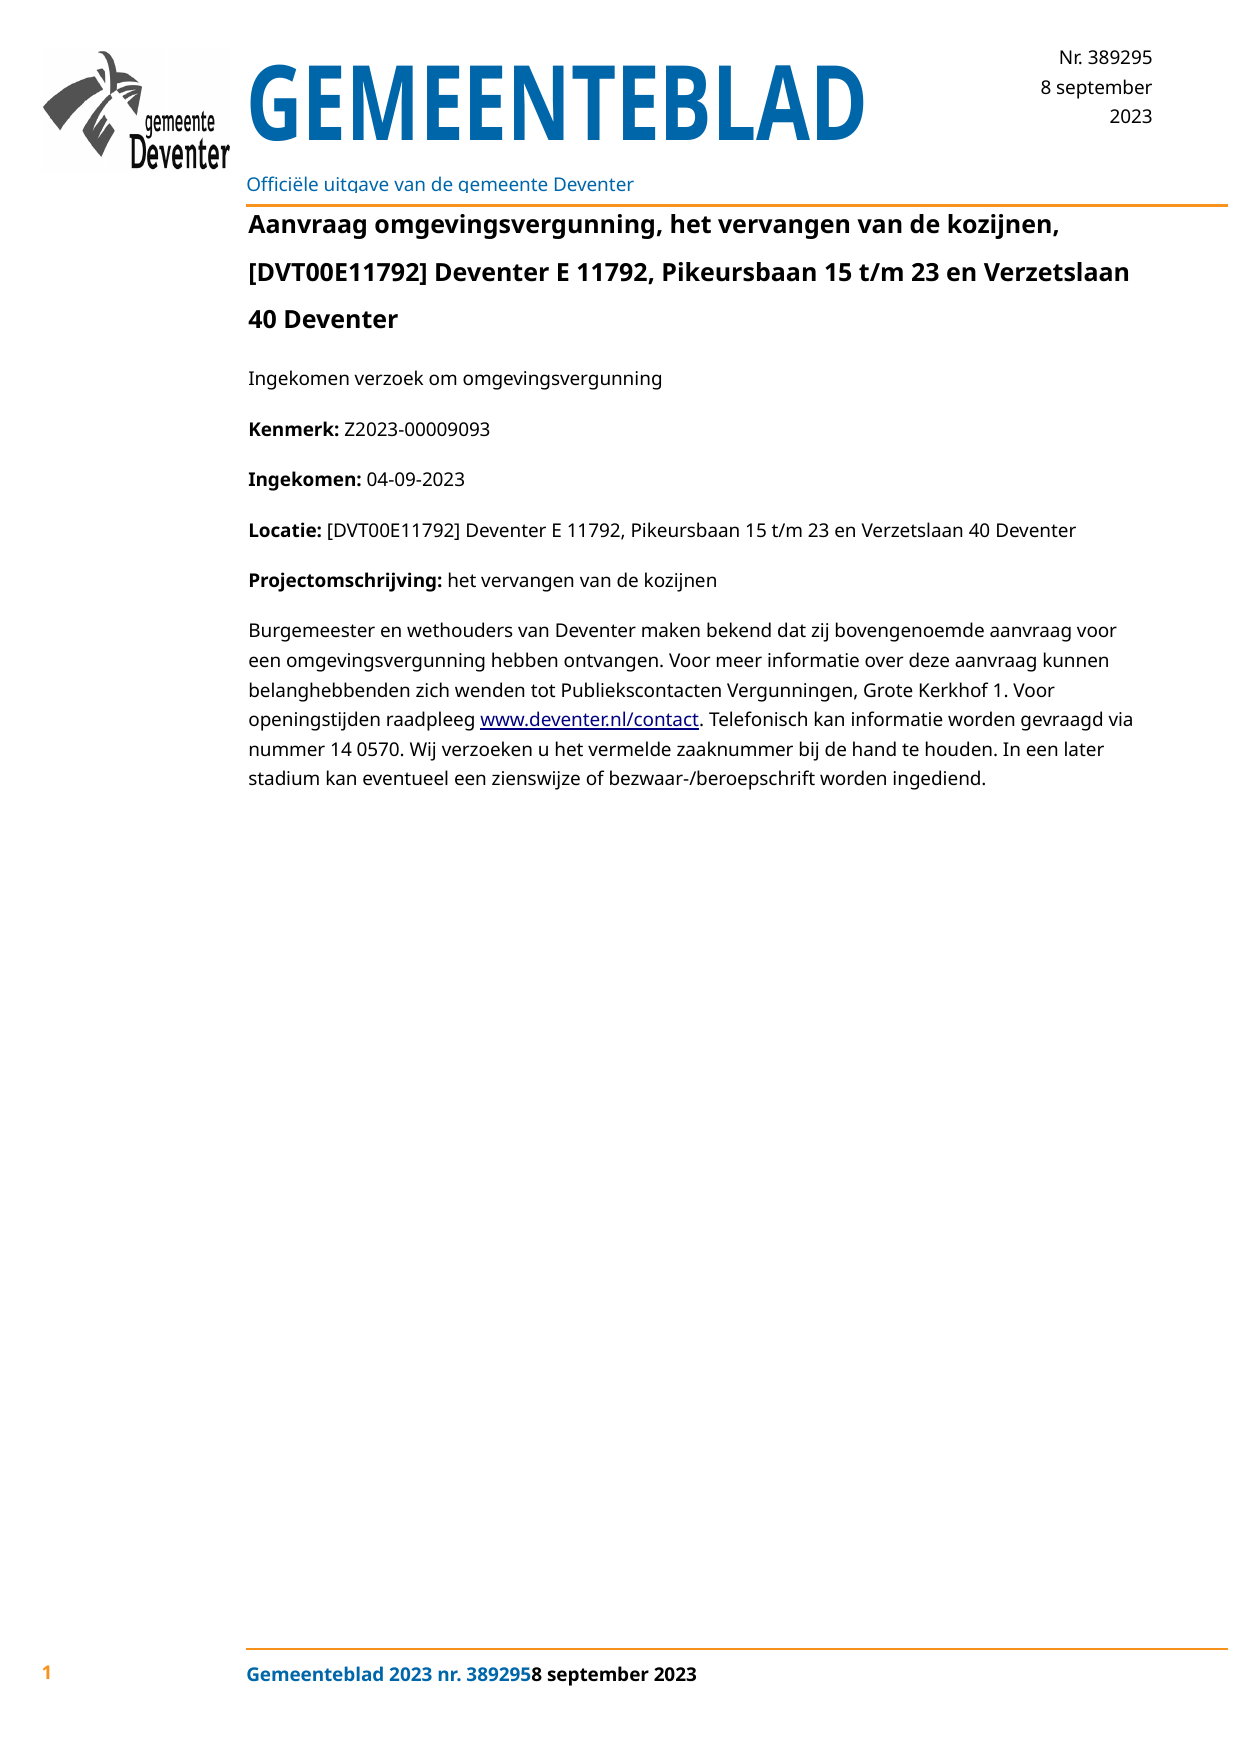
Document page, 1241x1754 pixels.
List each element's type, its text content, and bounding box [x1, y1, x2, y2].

text Locatie: [DVT00E11792] Deventer E 11792, Pikeursbaan 15 t/m 23 en Verzetslaan 40 Deventer [248, 517, 1152, 542]
text Burgemeester en wethouders van Deventer maken bekend dat zij bovengenoemde aanvraag voor een omgevingsvergunning hebben ontvangen. Voor meer informatie over deze aanvraag kunnen belanghebbenden zich wenden tot Publiekscontacten Vergunningen, Grote Kerkhof 1. Voor openingstijden raadpleeg www.deventer.nl/contact. Telefonisch kan informatie worden gevraagd via nummer 14 0570. Wij verzoeken u het vermelde zaaknummer bij de hand te houden. In een later stadium kan eventueel een zienswijze of bezwaar-/beroepschrift worden ingediend. [248, 618, 1152, 791]
picture [41, 47, 231, 172]
text Ingekomen verzoek om omgevingsvergunning [248, 366, 1152, 391]
text Aanvraag omgevingsvergunning, het vervangen van de kozijnen, [DVT00E11792] Deventer E 11792, Pikeursbaan 15 t/m 23 en Verzetslaan 40 Deventer [248, 207, 1152, 336]
text Projectomschrijving: het vervangen van de kozijnen [248, 567, 1152, 593]
text Ingekomen: 04-09-2023 [248, 466, 1152, 492]
text Kenmerk: Z2023-00009093 [248, 416, 1152, 442]
